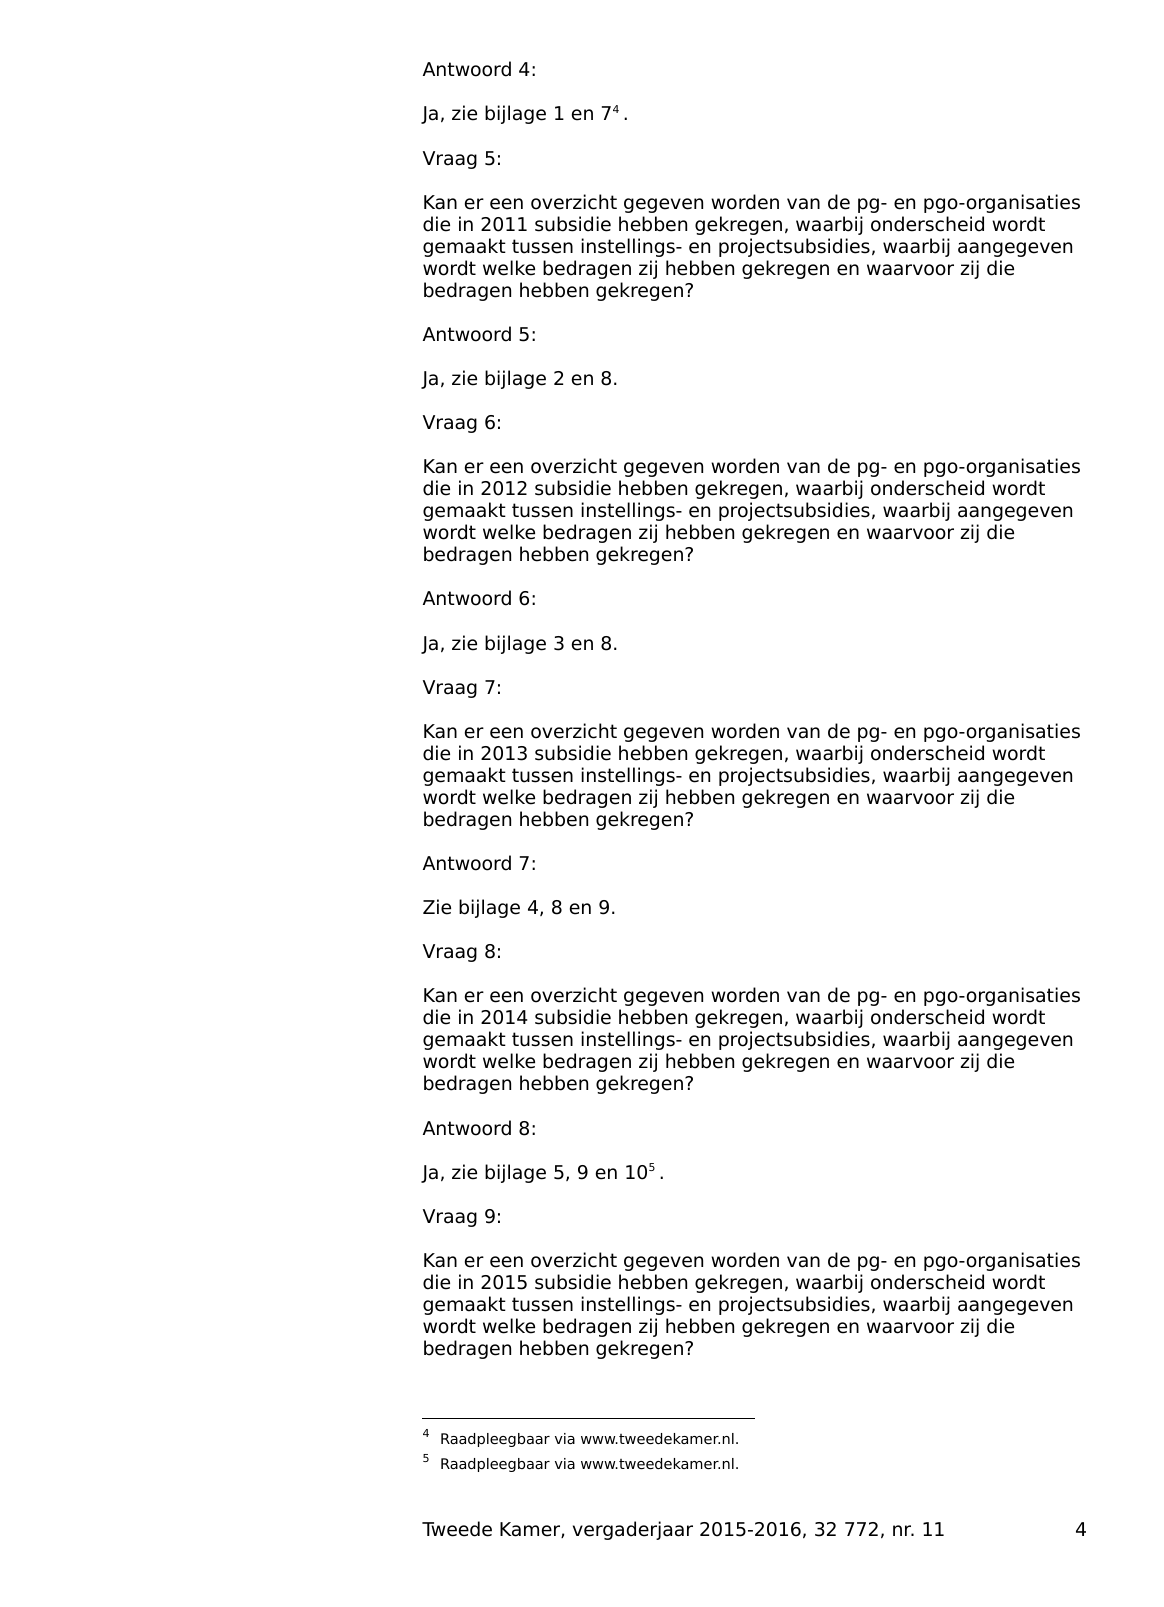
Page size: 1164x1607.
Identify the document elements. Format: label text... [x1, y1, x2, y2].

text Ja, zie bijlage 1 en 7. [422, 103, 1087, 125]
subtitle Vraag 7: [422, 677, 1087, 698]
text Raadpleegbaar via www.tweedekamer.nl. [422, 1452, 1087, 1474]
text Kan er een overzicht gegeven worden van de pg- en pgo-organisaties die in 2011 subsidie hebben gekregen, waarbij onderscheid wordt gemaakt tussen instellings- en projectsubsidies, waarbij aangegeven wordt welke bedragen zij hebben gekregen en waarvoor zij die bedragen hebben gekregen? [422, 192, 1087, 301]
subtitle Vraag 6: [422, 412, 1087, 434]
subtitle Antwoord 5: [422, 324, 1087, 346]
subtitle Vraag 8: [422, 941, 1087, 963]
text Ja, zie bijlage 2 en 8. [422, 368, 1087, 390]
text Ja, zie bijlage 3 en 8. [422, 632, 1087, 654]
text Raadpleegbaar via www.tweedekamer.nl. [422, 1427, 1087, 1449]
text Zie bijlage 4, 8 en 9. [422, 897, 1087, 919]
subtitle Antwoord 6: [422, 588, 1087, 610]
subtitle Antwoord 4: [422, 59, 1087, 81]
subtitle Antwoord 8: [422, 1117, 1087, 1139]
subtitle Vraag 9: [422, 1206, 1087, 1228]
text Kan er een overzicht gegeven worden van de pg- en pgo-organisaties die in 2013 subsidie hebben gekregen, waarbij onderscheid wordt gemaakt tussen instellings- en projectsubsidies, waarbij aangegeven wordt welke bedragen zij hebben gekregen en waarvoor zij die bedragen hebben gekregen? [422, 721, 1087, 831]
text Kan er een overzicht gegeven worden van de pg- en pgo-organisaties die in 2015 subsidie hebben gekregen, waarbij onderscheid wordt gemaakt tussen instellings- en projectsubsidies, waarbij aangegeven wordt welke bedragen zij hebben gekregen en waarvoor zij die bedragen hebben gekregen? [422, 1250, 1087, 1360]
subtitle Vraag 5: [422, 147, 1087, 169]
text Kan er een overzicht gegeven worden van de pg- en pgo-organisaties die in 2014 subsidie hebben gekregen, waarbij onderscheid wordt gemaakt tussen instellings- en projectsubsidies, waarbij aangegeven wordt welke bedragen zij hebben gekregen en waarvoor zij die bedragen hebben gekregen? [422, 985, 1087, 1095]
subtitle Antwoord 7: [422, 853, 1087, 875]
text Kan er een overzicht gegeven worden van de pg- en pgo-organisaties die in 2012 subsidie hebben gekregen, waarbij onderscheid wordt gemaakt tussen instellings- en projectsubsidies, waarbij aangegeven wordt welke bedragen zij hebben gekregen en waarvoor zij die bedragen hebben gekregen? [422, 456, 1087, 566]
text Ja, zie bijlage 5, 9 en 10. [422, 1162, 1087, 1183]
